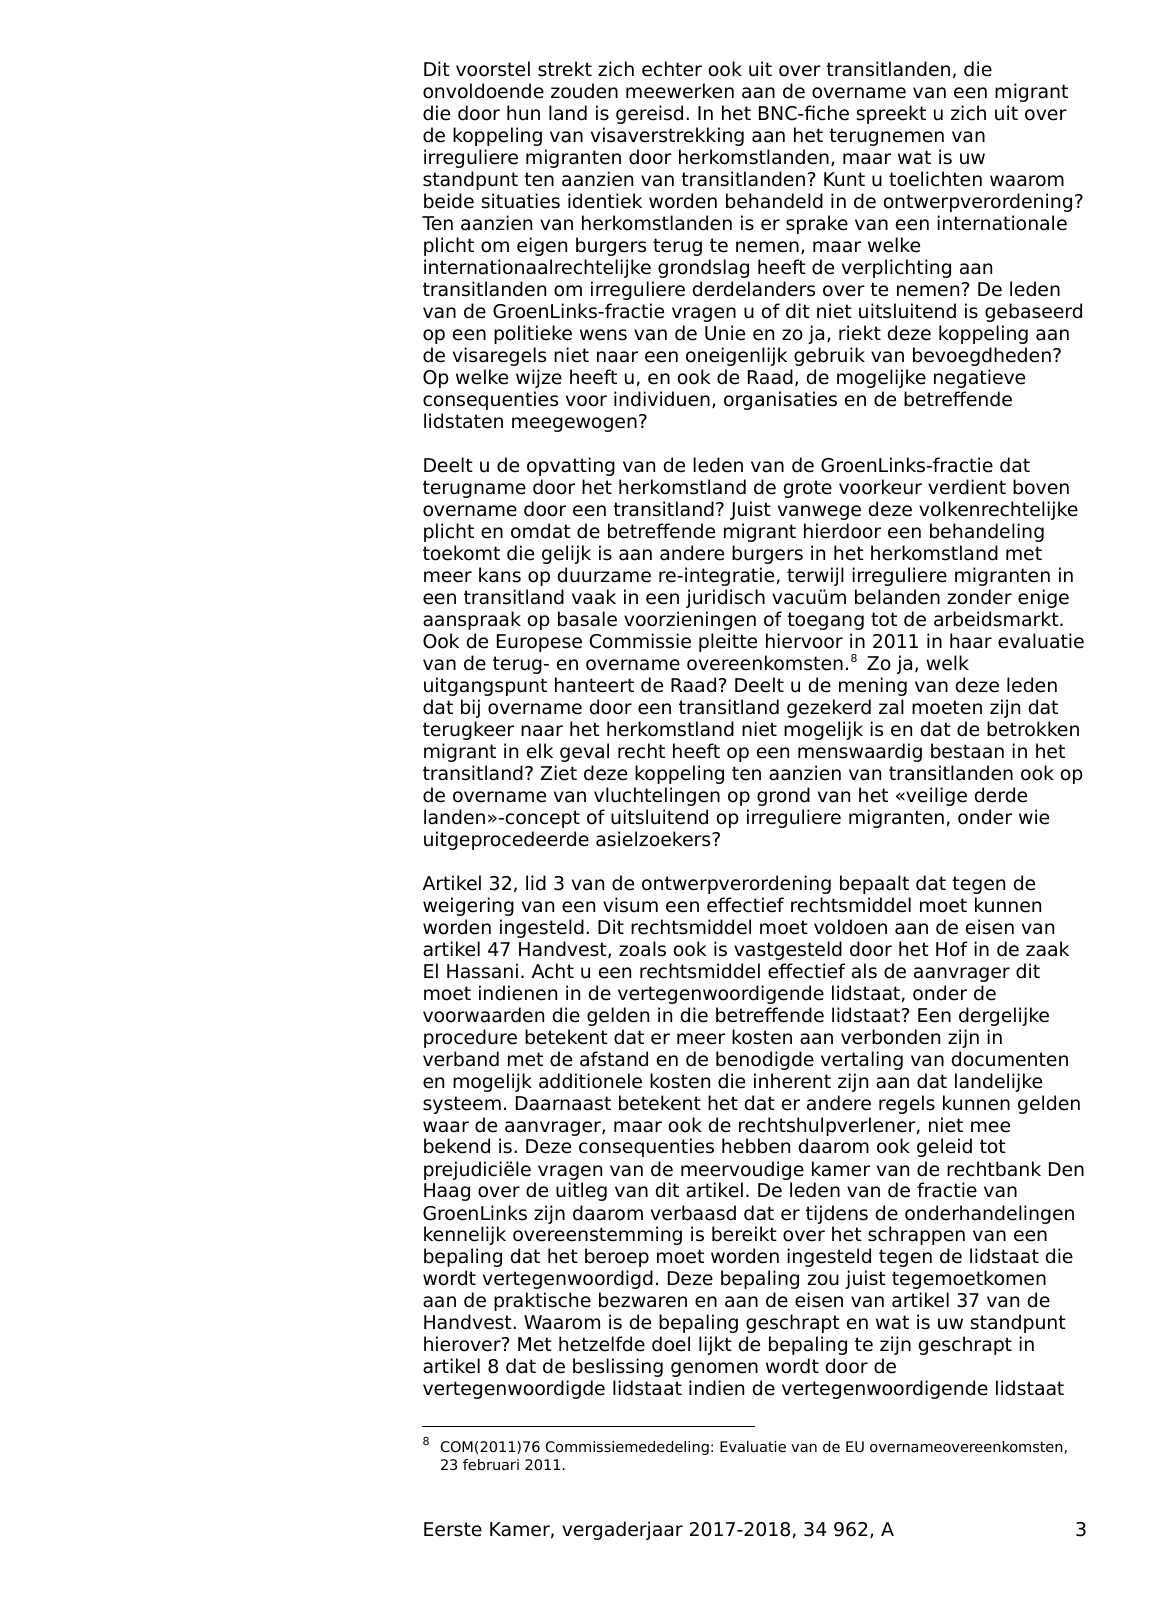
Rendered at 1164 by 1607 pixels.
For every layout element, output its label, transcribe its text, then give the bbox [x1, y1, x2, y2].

text Dit voorstel strekt zich echter ook uit over transitlanden, die onvoldoende zouden meewerken aan de overname van een migrant die door hun land is gereisd. In het BNC-fiche spreekt u zich uit over de koppeling van visaverstrekking aan het terugnemen van irreguliere migranten door herkomstlanden, maar wat is uw standpunt ten aanzien van transitlanden? Kunt u toelichten waarom beide situaties identiek worden behandeld in de ontwerpverordening? Ten aanzien van herkomstlanden is er sprake van een internationale plicht om eigen burgers terug te nemen, maar welke internationaalrechtelijke grondslag heeft de verplichting aan transitlanden om irreguliere derdelanders over te nemen? De leden van de GroenLinks-fractie vragen u of dit niet uitsluitend is gebaseerd op een politieke wens van de Unie en zo ja, riekt deze koppeling aan de visaregels niet naar een oneigenlijk gebruik van bevoegdheden? Op welke wijze heeft u, en ook de Raad, de mogelijke negatieve consequenties voor individuen, organisaties en de betreffende lidstaten meegewogen? [422, 59, 1087, 433]
text Deelt u de opvatting van de leden van de GroenLinks-fractie dat terugname door het herkomstland de grote voorkeur verdient boven overname door een transitland? Juist vanwege deze volkenrechtelijke plicht en omdat de betreffende migrant hierdoor een behandeling toekomt die gelijk is aan andere burgers in het herkomstland met meer kans op duurzame re-integratie, terwijl irreguliere migranten in een transitland vaak in een juridisch vacuüm belanden zonder enige aanspraak op basale voorzieningen of toegang tot de arbeidsmarkt. Ook de Europese Commissie pleitte hiervoor in 2011 in haar evaluatie van de terug- en overname overeenkomsten. Zo ja, welk uitgangspunt hanteert de Raad? Deelt u de mening van deze leden dat bij overname door een transitland gezekerd zal moeten zijn dat terugkeer naar het herkomstland niet mogelijk is en dat de betrokken migrant in elk geval recht heeft op een menswaardig bestaan in het transitland? Ziet deze koppeling ten aanzien van transitlanden ook op de overname van vluchtelingen op grond van het «veilige derde landen»-concept of uitsluitend op irreguliere migranten, onder wie uitgeprocedeerde asielzoekers? [422, 455, 1087, 851]
text COM(2011)76 Commissiemededeling: Evaluatie van de EU overnameovereenkomsten, 23 februari 2011. [422, 1435, 1087, 1474]
text Artikel 32, lid 3 van de ontwerpverordening bepaalt dat tegen de weigering van een visum een effectief rechtsmiddel moet kunnen worden ingesteld. Dit rechtsmiddel moet voldoen aan de eisen van artikel 47 Handvest, zoals ook is vastgesteld door het Hof in de zaak El Hassani. Acht u een rechtsmiddel effectief als de aanvrager dit moet indienen in de vertegenwoordigende lidstaat, onder de voorwaarden die gelden in die betreffende lidstaat? Een dergelijke procedure betekent dat er meer kosten aan verbonden zijn in verband met de afstand en de benodigde vertaling van documenten en mogelijk additionele kosten die inherent zijn aan dat landelijke systeem. Daarnaast betekent het dat er andere regels kunnen gelden waar de aanvrager, maar ook de rechtshulpverlener, niet mee bekend is. Deze consequenties hebben daarom ook geleid tot prejudiciële vragen van de meervoudige kamer van de rechtbank Den Haag over de uitleg van dit artikel. De leden van de fractie van GroenLinks zijn daarom verbaasd dat er tijdens de onderhandelingen kennelijk overeenstemming is bereikt over het schrappen van een bepaling dat het beroep moet worden ingesteld tegen de lidstaat die wordt vertegenwoordigd. Deze bepaling zou juist tegemoetkomen aan de praktische bezwaren en aan de eisen van artikel 37 van de Handvest. Waarom is de bepaling geschrapt en wat is uw standpunt hierover? Met hetzelfde doel lijkt de bepaling te zijn geschrapt in artikel 8 dat de beslissing genomen wordt door de vertegenwoordigde lidstaat indien de vertegenwoordigende lidstaat [422, 873, 1087, 1400]
